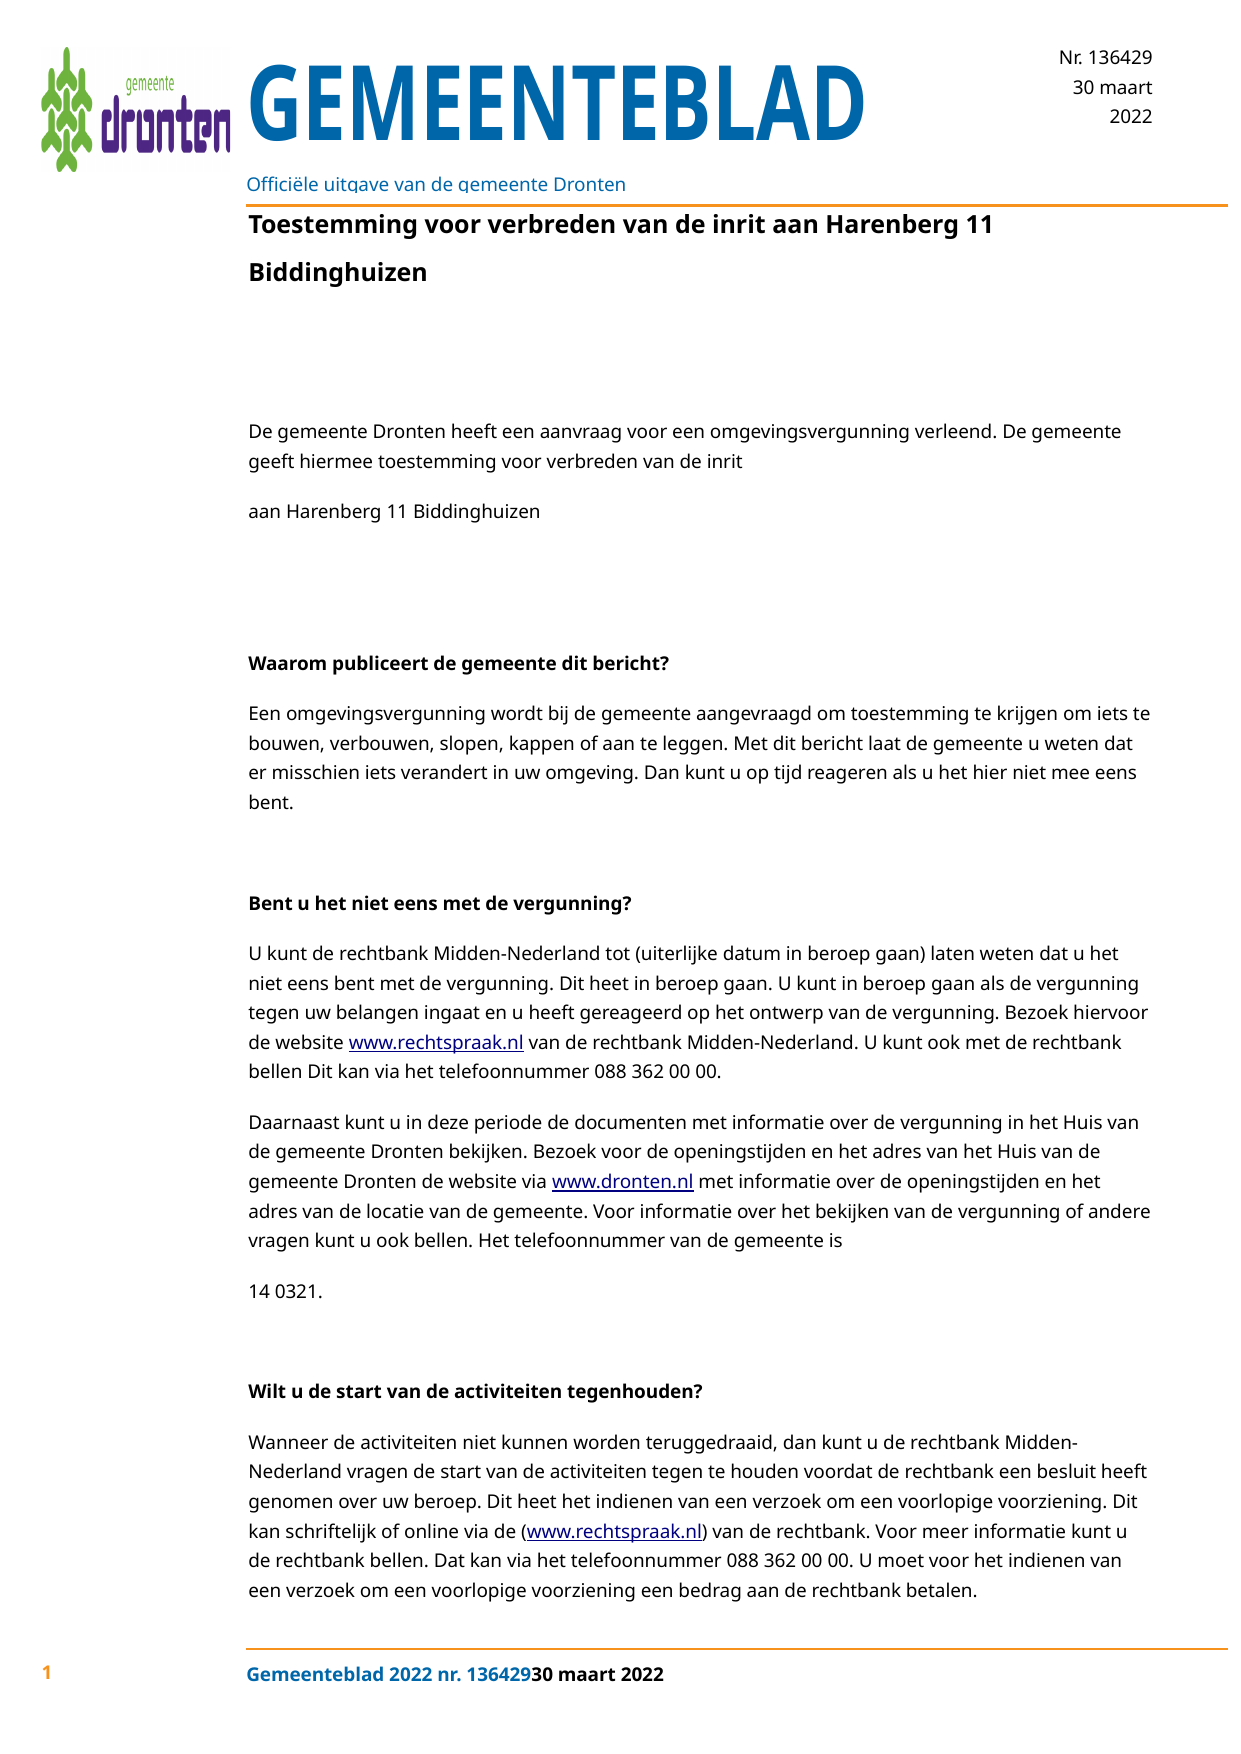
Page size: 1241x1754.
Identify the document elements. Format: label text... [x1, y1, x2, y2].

text U kunt de rechtbank Midden-Nederland tot (uiterlijke datum in beroep gaan) laten weten dat u het niet eens bent met de vergunning. Dit heet in beroep gaan. U kunt in beroep gaan als de vergunning tegen uw belangen ingaat en u heeft gereageerd op het ontwerp van de vergunning. Bezoek hiervoor de website www.rechtspraak.nl van de rechtbank Midden-Nederland. U kunt ook met de rechtbank bellen Dit kan via het telefoonnummer 088 362 00 00. [248, 940, 1152, 1084]
picture [41, 47, 231, 172]
text Waarom publiceert de gemeente dit bericht? [248, 650, 1152, 676]
text Wilt u de start van de activiteiten tegenhouden? [248, 1379, 1152, 1404]
text Een omgevingsvergunning wordt bij de gemeente aangevraagd om toestemming te krijgen om iets te bouwen, verbouwen, slopen, kappen of aan te leggen. Met dit bericht laat de gemeente u weten dat er misschien iets verandert in uw omgeving. Dan kunt u op tijd reageren als u het hier niet mee eens bent. [248, 700, 1152, 815]
text aan Harenberg 11 Biddinghuizen [248, 499, 1152, 524]
text Wanneer de activiteiten niet kunnen worden teruggedraaid, dan kunt u de rechtbank Midden-Nederland vragen de start van de activiteiten tegen te houden voordat de rechtbank een besluit heeft genomen over uw beroep. Dit heet het indienen van een verzoek om een voorlopige voorziening. Dit kan schriftelijk of online via de (www.rechtspraak.nl) van de rechtbank. Voor meer informatie kunt u de rechtbank bellen. Dat kan via het telefoonnummer 088 362 00 00. U moet voor het indienen van een verzoek om een voorlopige voorziening een bedrag aan de rechtbank betalen. [248, 1429, 1152, 1603]
text Daarnaast kunt u in deze periode de documenten met informatie over de vergunning in het Huis van de gemeente Dronten bekijken. Bezoek voor de openingstijden en het adres van het Huis van de gemeente Dronten de website via www.dronten.nl met informatie over de openingstijden en het adres van de locatie van de gemeente. Voor informatie over het bekijken van de vergunning of andere vragen kunt u ook bellen. Het telefoonnummer van de gemeente is [248, 1109, 1152, 1253]
text 14 0321. [248, 1278, 1152, 1304]
text Bent u het niet eens met de vergunning? [248, 890, 1152, 916]
text De gemeente Dronten heeft een aanvraag voor een omgevingsvergunning verleend. De gemeente geeft hiermee toestemming voor verbreden van de inrit [248, 419, 1152, 474]
text Toestemming voor verbreden van de inrit aan Harenberg 11 Biddinghuizen [248, 207, 1152, 288]
